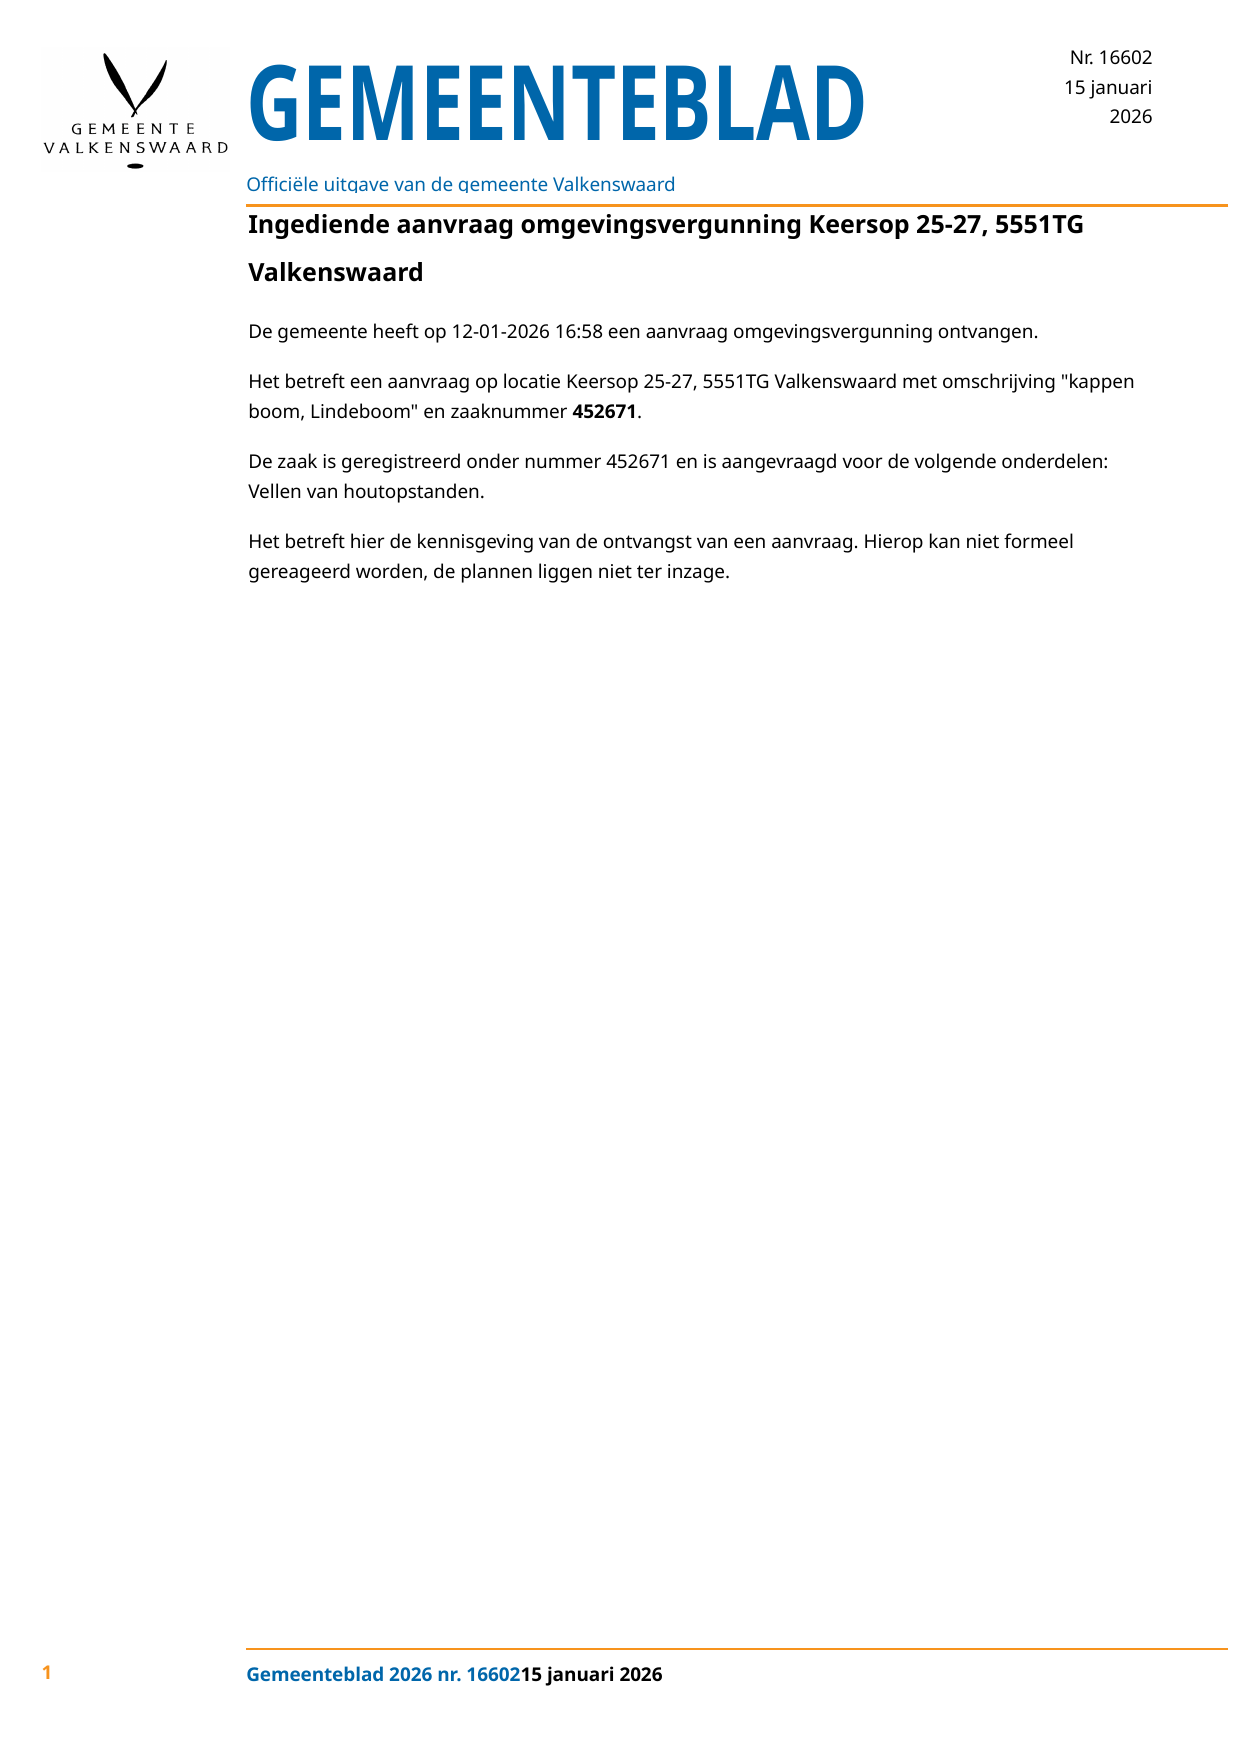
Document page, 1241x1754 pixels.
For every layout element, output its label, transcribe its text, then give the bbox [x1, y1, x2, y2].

text Het betreft een aanvraag op locatie Keersop 25-27, 5551TG Valkenswaard met omschrijving "kappen boom, Lindeboom" en zaaknummer 452671. [248, 368, 1152, 424]
text Ingediende aanvraag omgevingsvergunning Keersop 25-27, 5551TG Valkenswaard [248, 207, 1152, 288]
text De gemeente heeft op 12-01-2026 16:58 een aanvraag omgevingsvergunning ontvangen. [248, 318, 1152, 344]
picture [41, 47, 231, 172]
text Het betreft hier de kennisgeving van de ontvangst van een aanvraag. Hierop kan niet formeel gereageerd worden, de plannen liggen niet ter inzage. [248, 528, 1152, 584]
text De zaak is geregistreerd onder nummer 452671 en is aangevraagd voor de volgende onderdelen: Vellen van houtopstanden. [248, 448, 1152, 504]
